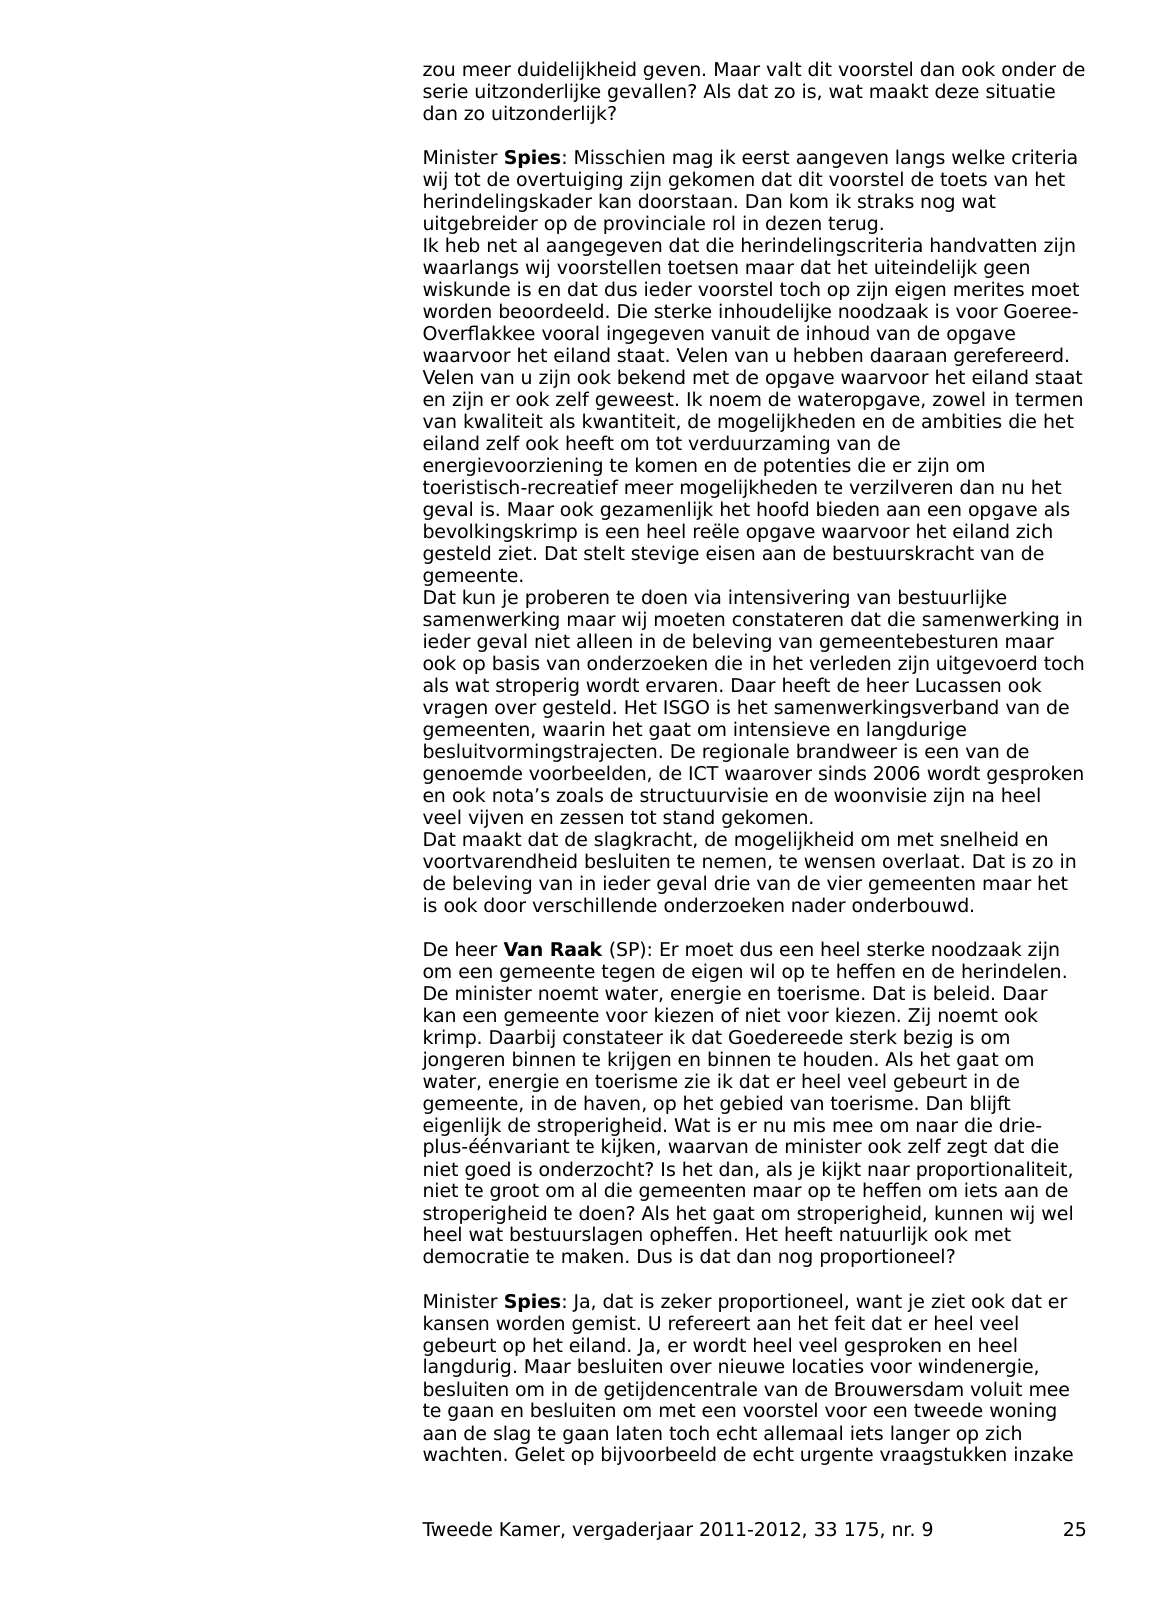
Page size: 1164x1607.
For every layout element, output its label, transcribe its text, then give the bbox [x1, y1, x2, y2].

text Dat kun je proberen te doen via intensivering van bestuurlijke samenwerking maar wij moeten constateren dat die samenwerking in ieder geval niet alleen in de beleving van gemeentebesturen maar ook op basis van onderzoeken die in het verleden zijn uitgevoerd toch als wat stroperig wordt ervaren. Daar heeft de heer Lucassen ook vragen over gesteld. Het ISGO is het samenwerkingsverband van de gemeenten, waarin het gaat om intensieve en langdurige besluitvormingstrajecten. De regionale brandweer is een van de genoemde voorbeelden, de ICT waarover sinds 2006 wordt gesproken en ook nota’s zoals de structuurvisie en de woonvisie zijn na heel veel vijven en zessen tot stand gekomen. [422, 587, 1087, 828]
text De heer Van Raak (SP): Er moet dus een heel sterke noodzaak zijn om een gemeente tegen de eigen wil op te heffen en de herindelen. De minister noemt water, energie en toerisme. Dat is beleid. Daar kan een gemeente voor kiezen of niet voor kiezen. Zij noemt ook krimp. Daarbij constateer ik dat Goedereede sterk bezig is om jongeren binnen te krijgen en binnen te houden. Als het gaat om water, energie en toerisme zie ik dat er heel veel gebeurt in de gemeente, in de haven, op het gebied van toerisme. Dan blijft eigenlijk de stroperigheid. Wat is er nu mis mee om naar die drie-plus-éénvariant te kijken, waarvan de minister ook zelf zegt dat die niet goed is onderzocht? Is het dan, als je kijkt naar proportionaliteit, niet te groot om al die gemeenten maar op te heffen om iets aan de stroperigheid te doen? Als het gaat om stroperigheid, kunnen wij wel heel wat bestuurslagen opheffen. Het heeft natuurlijk ook met democratie te maken. Dus is dat dan nog proportioneel? [422, 939, 1087, 1268]
text zou meer duidelijkheid geven. Maar valt dit voorstel dan ook onder de serie uitzonderlijke gevallen? Als dat zo is, wat maakt deze situatie dan zo uitzonderlijk? [422, 59, 1087, 125]
text Minister Spies: Misschien mag ik eerst aangeven langs welke criteria wij tot de overtuiging zijn gekomen dat dit voorstel de toets van het herindelingskader kan doorstaan. Dan kom ik straks nog wat uitgebreider op de provinciale rol in dezen terug. [422, 147, 1087, 235]
text Ik heb net al aangegeven dat die herindelingscriteria handvatten zijn waarlangs wij voorstellen toetsen maar dat het uiteindelijk geen wiskunde is en dat dus ieder voorstel toch op zijn eigen merites moet worden beoordeeld. Die sterke inhoudelijke noodzaak is voor Goeree-Overflakkee vooral ingegeven vanuit de inhoud van de opgave waarvoor het eiland staat. Velen van u hebben daaraan gerefereerd. Velen van u zijn ook bekend met de opgave waarvoor het eiland staat en zijn er ook zelf geweest. Ik noem de wateropgave, zowel in termen van kwaliteit als kwantiteit, de mogelijkheden en de ambities die het eiland zelf ook heeft om tot verduurzaming van de energievoorziening te komen en de potenties die er zijn om toeristisch-recreatief meer mogelijkheden te verzilveren dan nu het geval is. Maar ook gezamenlijk het hoofd bieden aan een opgave als bevolkingskrimp is een heel reële opgave waarvoor het eiland zich gesteld ziet. Dat stelt stevige eisen aan de bestuurskracht van de gemeente. [422, 235, 1087, 587]
text Dat maakt dat de slagkracht, de mogelijkheid om met snelheid en voortvarendheid besluiten te nemen, te wensen overlaat. Dat is zo in de beleving van in ieder geval drie van de vier gemeenten maar het is ook door verschillende onderzoeken nader onderbouwd. [422, 828, 1087, 916]
text Minister Spies: Ja, dat is zeker proportioneel, want je ziet ook dat er kansen worden gemist. U refereert aan het feit dat er heel veel gebeurt op het eiland. Ja, er wordt heel veel gesproken en heel langdurig. Maar besluiten over nieuwe locaties voor windenergie, besluiten om in de getijdencentrale van de Brouwersdam voluit mee te gaan en besluiten om met een voorstel voor een tweede woning aan de slag te gaan laten toch echt allemaal iets langer op zich wachten. Gelet op bijvoorbeeld de echt urgente vraagstukken inzake [422, 1291, 1087, 1466]
